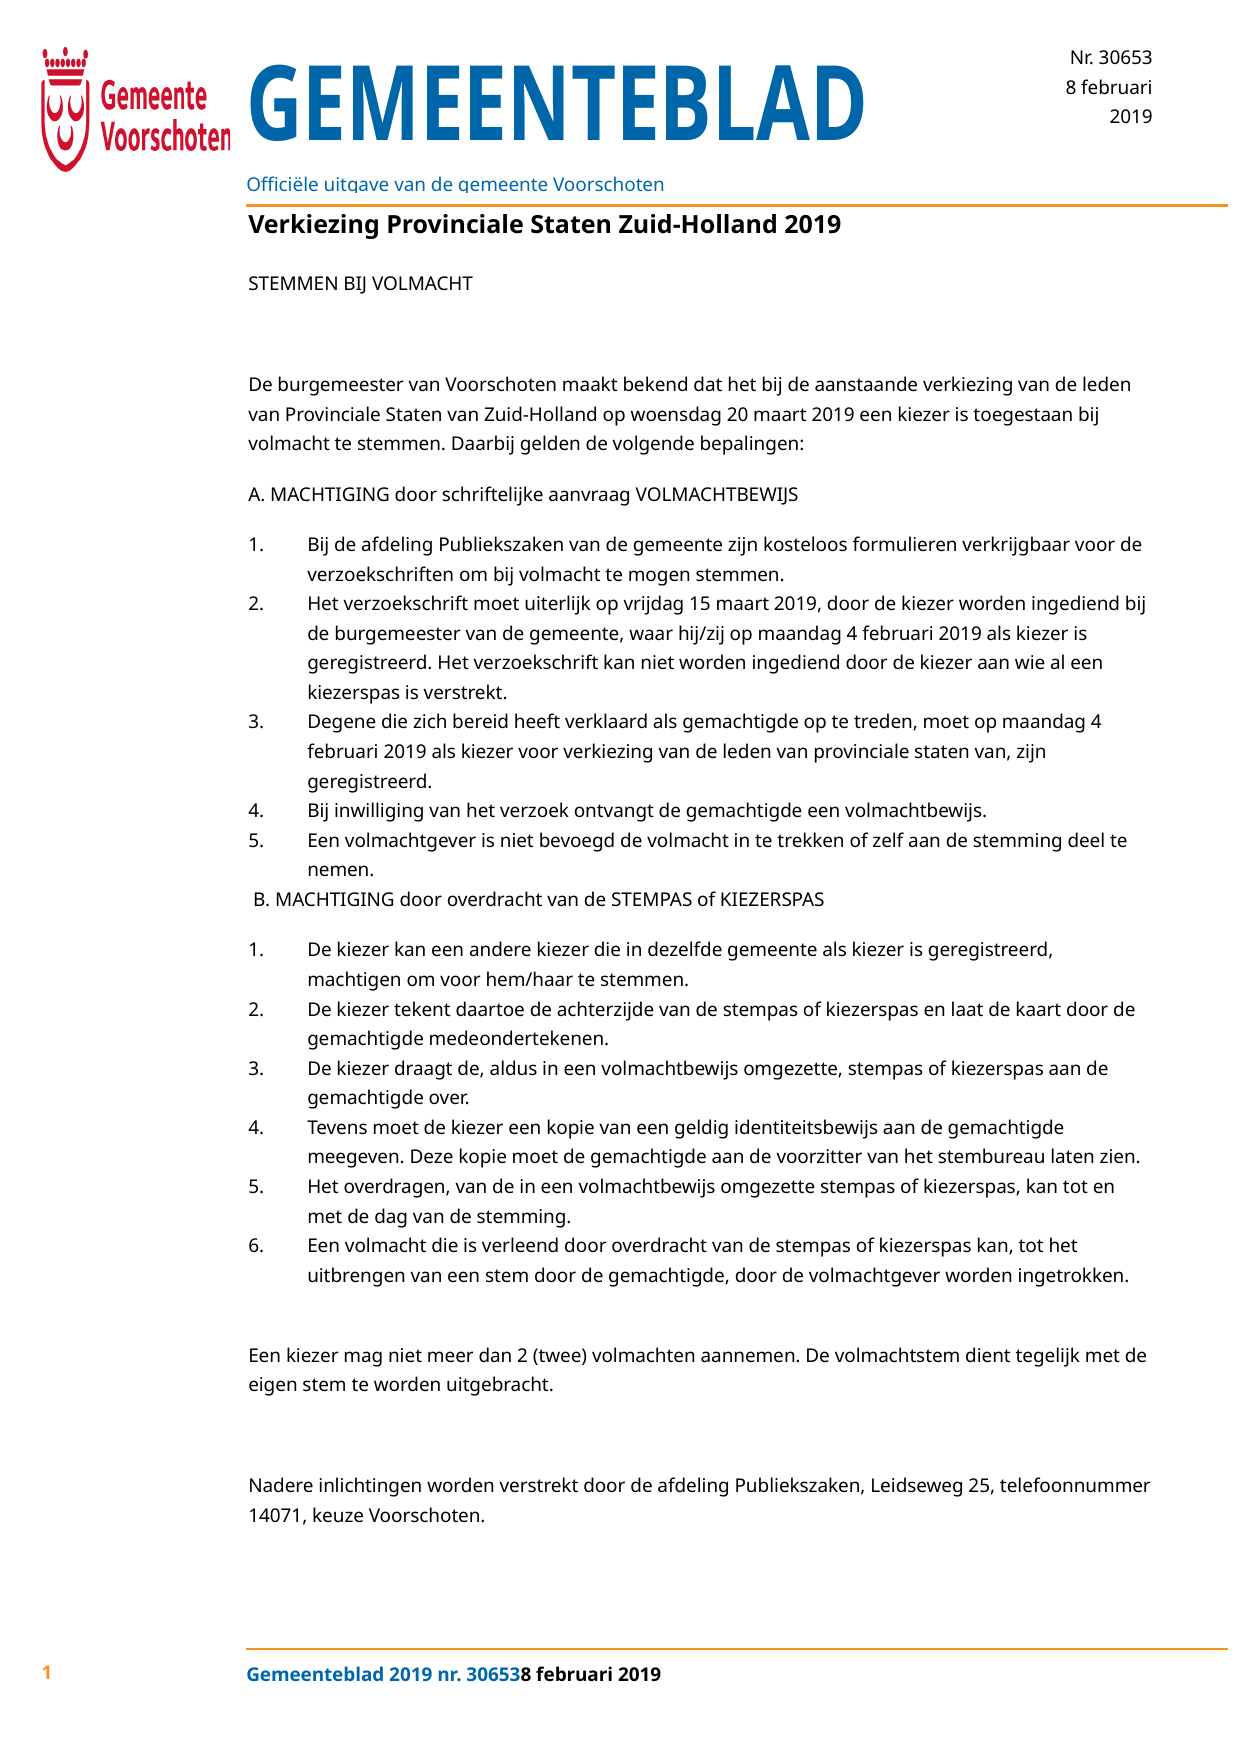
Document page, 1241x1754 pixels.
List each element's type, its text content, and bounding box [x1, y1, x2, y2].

text Een kiezer mag niet meer dan 2 (twee) volmachten aannemen. De volmachtstem dient tegelijk met de eigen stem te worden uitgebracht. [248, 1342, 1152, 1397]
list Tevens moet de kiezer een kopie van een geldig identiteitsbewijs aan de gemachtigde meegeven. Deze kopie moet de gemachtigde aan de voorzitter van het stembureau laten zien. [248, 1114, 1152, 1169]
list De kiezer kan een andere kiezer die in dezelfde gemeente als kiezer is geregistreerd, machtigen om voor hem/haar te stemmen. [248, 937, 1152, 992]
picture [41, 47, 231, 172]
text STEMMEN BIJ VOLMACHT [248, 270, 1152, 296]
list De kiezer draagt de, aldus in een volmachtbewijs omgezette, stempas of kiezerspas aan de gemachtigde over. [248, 1055, 1152, 1110]
text Verkiezing Provinciale Staten Zuid-Holland 2019 [248, 207, 1152, 241]
text De burgemeester van Voorschoten maakt bekend dat het bij de aanstaande verkiezing van de leden van Provinciale Staten van Zuid-Holland op woensdag 20 maart 2019 een kiezer is toegestaan bij volmacht te stemmen. Daarbij gelden de volgende bepalingen: [248, 371, 1152, 456]
text A. MACHTIGING door schriftelijke aanvraag VOLMACHTBEWIJS [248, 481, 1152, 506]
list Bij inwilliging van het verzoek ontvangt de gemachtigde een volmachtbewijs. [248, 797, 1152, 823]
list Het overdragen, van de in een volmachtbewijs omgezette stempas of kiezerspas, kan tot en met de dag van de stemming. [248, 1173, 1152, 1228]
text B. MACHTIGING door overdracht van de STEMPAS of KIEZERSPAS [248, 886, 1152, 912]
text Nadere inlichtingen worden verstrekt door de afdeling Publiekszaken, Leidseweg 25, telefoonnummer 14071, keuze Voorschoten. [248, 1472, 1152, 1528]
list Het verzoekschrift moet uiterlijk op vrijdag 15 maart 2019, door de kiezer worden ingediend bij de burgemeester van de gemeente, waar hij/zij op maandag 4 februari 2019 als kiezer is geregistreerd. Het verzoekschrift kan niet worden ingediend door de kiezer aan wie al een kiezerspas is verstrekt. [248, 590, 1152, 705]
list Een volmacht die is verleend door overdracht van de stempas of kiezerspas kan, tot het uitbrengen van een stem door de gemachtigde, door de volmachtgever worden ingetrokken. [248, 1232, 1152, 1288]
list Bij de afdeling Publiekszaken van de gemeente zijn kosteloos formulieren verkrijgbaar voor de verzoekschriften om bij volmacht te mogen stemmen. [248, 531, 1152, 586]
list Een volmachtgever is niet bevoegd de volmacht in te trekken of zelf aan de stemming deel te nemen. [248, 827, 1152, 882]
list De kiezer tekent daartoe de achterzijde van de stempas of kiezerspas en laat de kaart door de gemachtigde medeondertekenen. [248, 996, 1152, 1051]
list Degene die zich bereid heeft verklaard als gemachtigde op te treden, moet op maandag 4 februari 2019 als kiezer voor verkiezing van de leden van provinciale staten van, zijn geregistreerd. [248, 709, 1152, 793]
